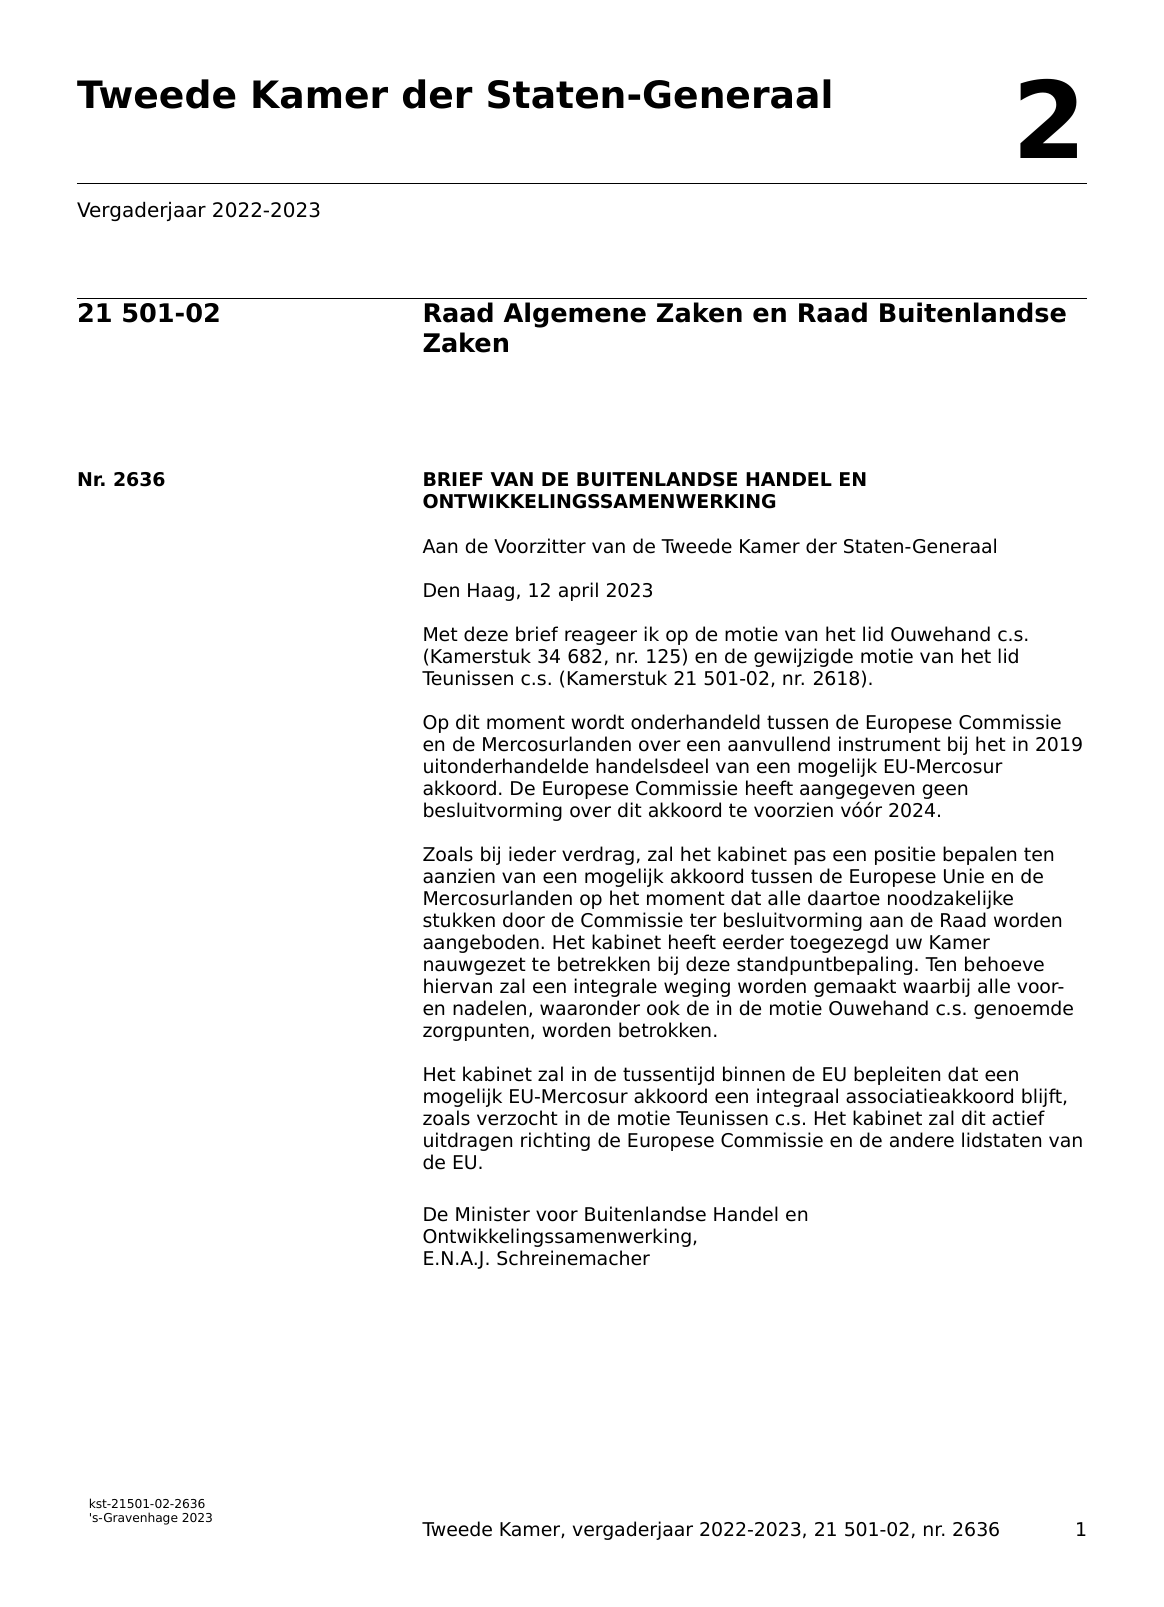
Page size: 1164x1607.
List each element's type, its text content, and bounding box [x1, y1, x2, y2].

subtitle Nr. 2636 BRIEF VAN DE BUITENLANDSE HANDEL EN ONTWIKKELINGSSAMENWERKING [77, 469, 1087, 513]
table_cell Vergaderjaar 2022-2023 [77, 184, 1087, 298]
table_header Tweede Kamer der Staten-Generaal [77, 59, 886, 183]
text kst-21501-02-2636 [88, 1497, 323, 1511]
text Het kabinet zal in de tussentijd binnen de EU bepleiten dat een mogelijk EU-Mercosur akkoord een integraal associatieakkoord blijft, zoals verzocht in de motie Teunissen c.s. Het kabinet zal dit actief uitdragen richting de Europese Commissie en de andere lidstaten van de EU. [422, 1064, 1087, 1174]
text Zoals bij ieder verdrag, zal het kabinet pas een positie bepalen ten aanzien van een mogelijk akkoord tussen de Europese Unie en de Mercosurlanden op het moment dat alle daartoe noodzakelijke stukken door de Commissie ter besluitvorming aan de Raad worden aangeboden. Het kabinet heeft eerder toegezegd uw Kamer nauwgezet te betrekken bij deze standpuntbepaling. Ten behoeve hiervan zal een integrale weging worden gemaakt waarbij alle voor- en nadelen, waaronder ook de in de motie Ouwehand c.s. genoemde zorgpunten, worden betrokken. [422, 844, 1087, 1042]
subtitle 21 501-02 Raad Algemene Zaken en Raad Buitenlandse Zaken [77, 299, 1087, 358]
text De Minister voor Buitenlandse Handel en Ontwikkelingssamenwerking, E.N.A.J. Schreinemacher [422, 1204, 1087, 1270]
text Den Haag, 12 april 2023 [422, 580, 1087, 602]
text Met deze brief reageer ik op de motie van het lid Ouwehand c.s. (Kamerstuk 34 682, nr. 125) en de gewijzigde motie van het lid Teunissen c.s. (Kamerstuk 21 501-02, nr. 2618). [422, 624, 1087, 690]
text Op dit moment wordt onderhandeld tussen de Europese Commissie en de Mercosurlanden over een aanvullend instrument bij het in 2019 uitonderhandelde handelsdeel van een mogelijk EU-Mercosur akkoord. De Europese Commissie heeft aangegeven geen besluitvorming over dit akkoord te voorzien vóór 2024. [422, 712, 1087, 822]
table_header 2 [886, 59, 1087, 183]
text 's-Gravenhage 2023 [88, 1511, 323, 1525]
text Aan de Voorzitter van de Tweede Kamer der Staten-Generaal [422, 536, 1087, 557]
